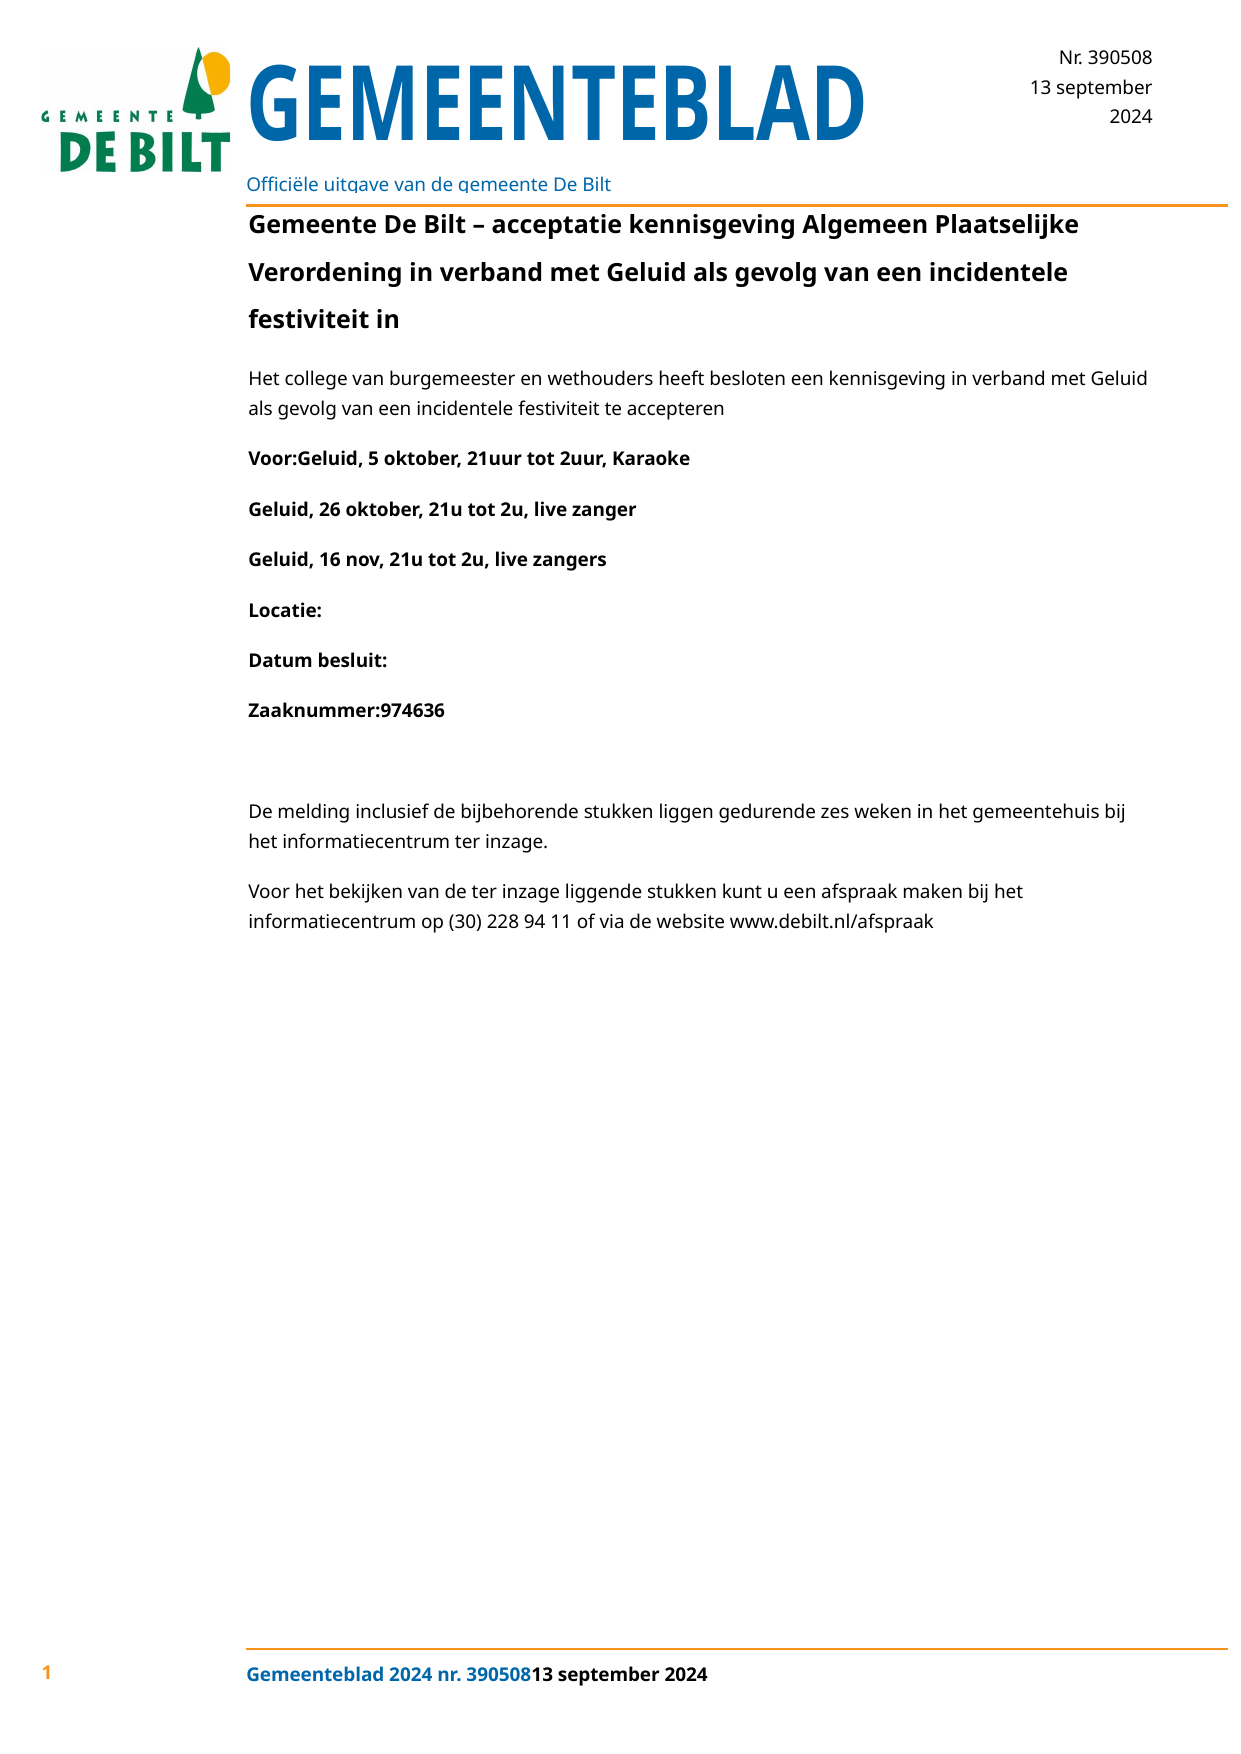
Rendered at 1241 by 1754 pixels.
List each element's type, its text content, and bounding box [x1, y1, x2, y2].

text Voor:Geluid, 5 oktober, 21uur tot 2uur, Karaoke [248, 446, 1152, 471]
text Datum besluit: [248, 647, 1152, 673]
text Zaaknummer:974636 [248, 698, 1152, 723]
text De melding inclusief de bijbehorende stukken liggen gedurende zes weken in het gemeentehuis bij het informatiecentrum ter inzage. [248, 798, 1152, 854]
text Geluid, 26 oktober, 21u tot 2u, live zanger [248, 496, 1152, 522]
text Gemeente De Bilt – acceptatie kennisgeving Algemeen Plaatselijke Verordening in verband met Geluid als gevolg van een incidentele festiviteit in [248, 207, 1152, 336]
picture [41, 47, 231, 172]
text Locatie: [248, 597, 1152, 622]
text Geluid, 16 nov, 21u tot 2u, live zangers [248, 546, 1152, 572]
text Voor het bekijken van de ter inzage liggende stukken kunt u een afspraak maken bij het informatiecentrum op (30) 228 94 11 of via de website www.debilt.nl/afspraak [248, 878, 1152, 934]
text Het college van burgemeester en wethouders heeft besloten een kennisgeving in verband met Geluid als gevolg van een incidentele festiviteit te accepteren [248, 366, 1152, 421]
